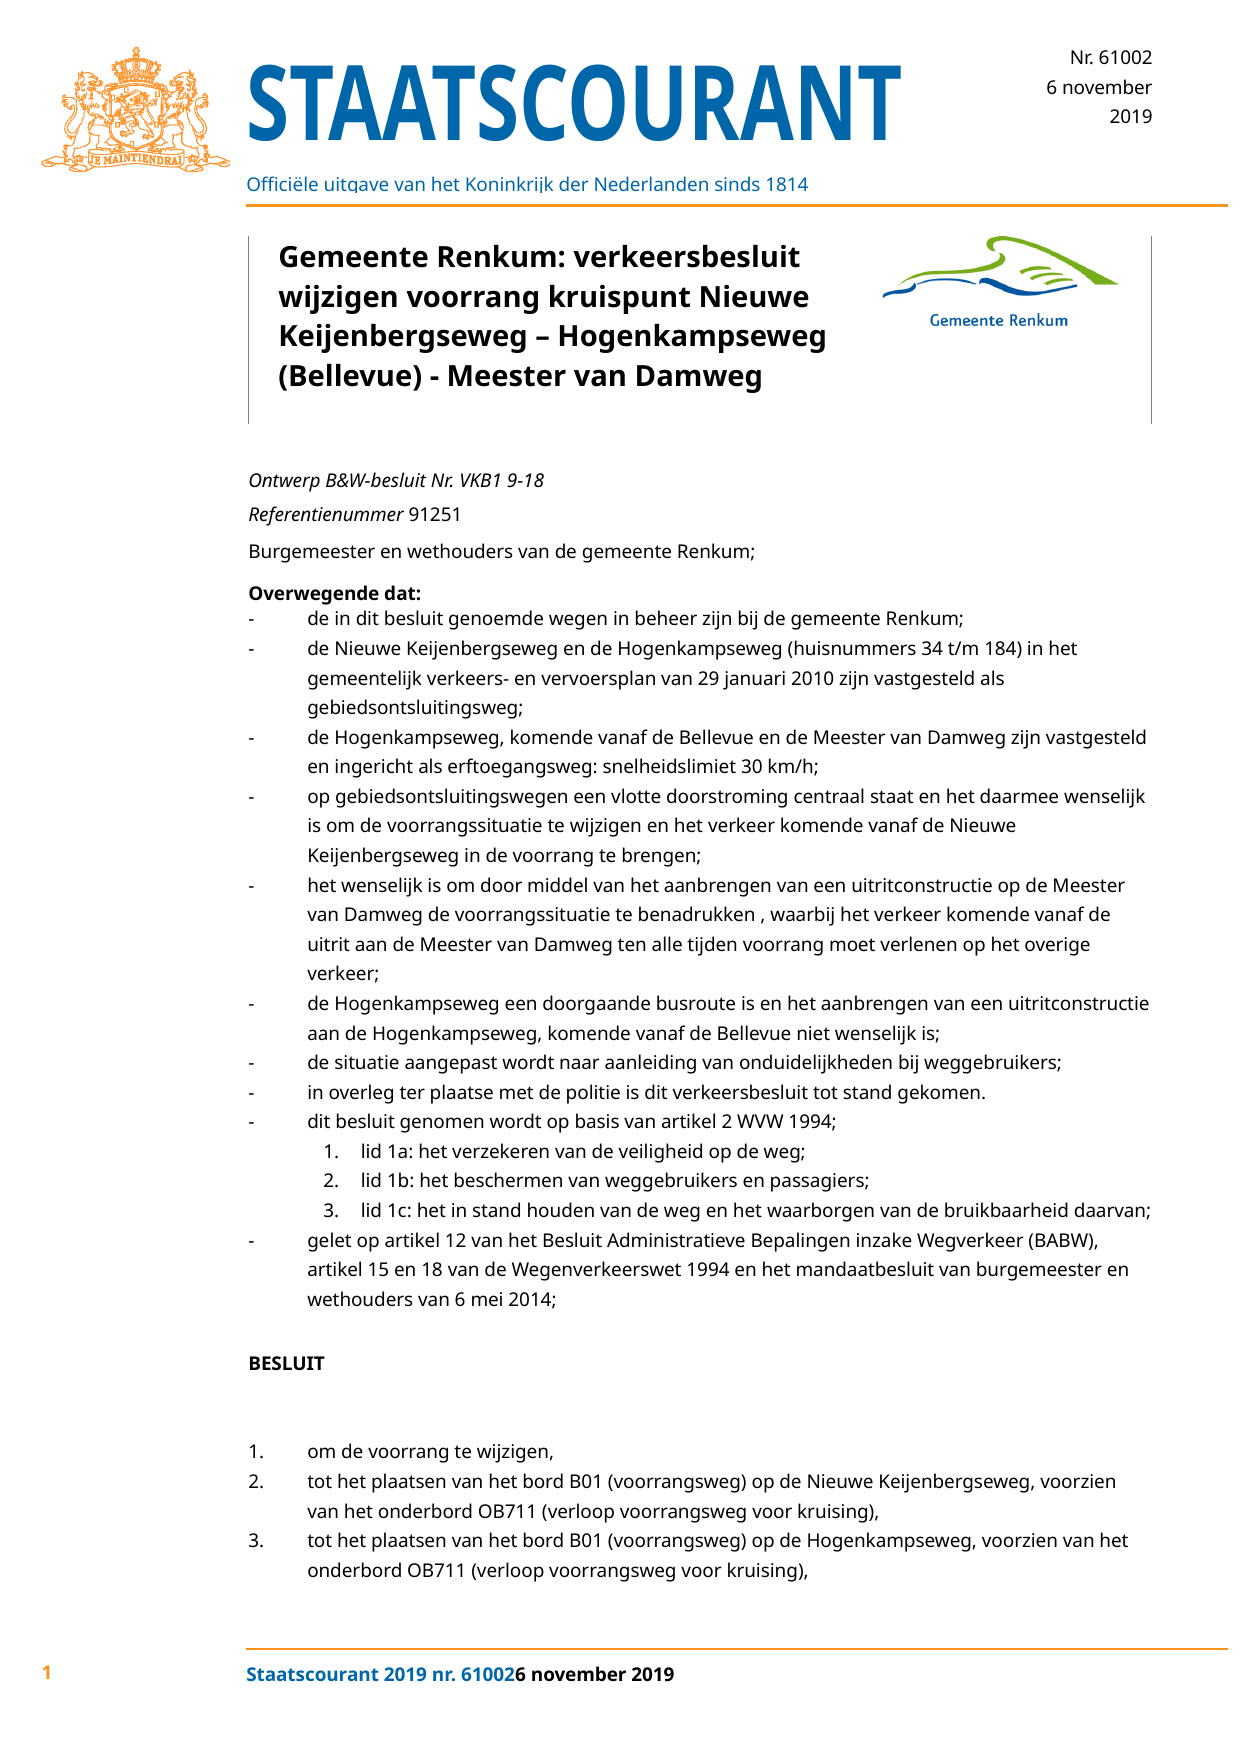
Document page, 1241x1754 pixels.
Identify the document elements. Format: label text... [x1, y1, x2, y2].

list de Hogenkampseweg, komende vanaf de Bellevue en de Meester van Damweg zijn vastgesteld en ingericht als erftoegangsweg: snelheidslimiet 30 km/h; [248, 724, 1152, 779]
text Ontwerp B&W-besluit Nr. VKB1 9-18 [248, 467, 1152, 493]
table_header Gemeente Renkum: verkeersbesluit wijzigen voorrang kruispunt Nieuwe Keijenbergseweg – Hogenkampseweg (Bellevue) - Meester van Damweg [249, 236, 850, 424]
list lid 1c: het in stand houden van de weg en het waarborgen van de bruikbaarheid daarvan; [323, 1197, 1152, 1223]
list dit besluit genomen wordt op basis van artikel 2 WVW 1994; [248, 1108, 1152, 1134]
text Referentienummer 91251 [248, 501, 1152, 527]
list om de voorrang te wijzigen, [248, 1439, 1152, 1464]
text BESLUIT [248, 1350, 1152, 1376]
list lid 1b: het beschermen van weggebruikers en passagiers; [323, 1168, 1152, 1193]
list de Nieuwe Keijenbergseweg en de Hogenkampseweg (huisnummers 34 t/m 184) in het gemeentelijk verkeers- en vervoersplan van 29 januari 2010 zijn vastgesteld als gebiedsontsluitingsweg; [248, 635, 1152, 720]
text Burgemeester en wethouders van de gemeente Renkum; [248, 538, 1152, 564]
list gelet op artikel 12 van het Besluit Administratieve Bepalingen inzake Wegverkeer (BABW), artikel 15 en 18 van de Wegenverkeerswet 1994 en het mandaatbesluit van burgemeester en wethouders van 6 mei 2014; [248, 1227, 1152, 1312]
picture [882, 236, 1119, 326]
list het wenselijk is om door middel van het aanbrengen van een uitritconstructie op de Meester van Damweg de voorrangssituatie te benadrukken , waarbij het verkeer komende vanaf de uitrit aan de Meester van Damweg ten alle tijden voorrang moet verlenen op het overige verkeer; [248, 872, 1152, 986]
list de in dit besluit genoemde wegen in beheer zijn bij de gemeente Renkum; [248, 606, 1152, 631]
text Overwegende dat: [248, 580, 1152, 606]
list tot het plaatsen van het bord B01 (voorrangsweg) op de Nieuwe Keijenbergseweg, voorzien van het onderbord OB711 (verloop voorrangsweg voor kruising), [248, 1468, 1152, 1523]
list lid 1a: het verzekeren van de veiligheid op de weg; [323, 1138, 1152, 1164]
list op gebiedsontsluitingswegen een vlotte doorstroming centraal staat en het daarmee wenselijk is om de voorrangssituatie te wijzigen en het verkeer komende vanaf de Nieuwe Keijenbergseweg in de voorrang te brengen; [248, 783, 1152, 868]
picture [41, 47, 231, 172]
list in overleg ter plaatse met de politie is dit verkeersbesluit tot stand gekomen. [248, 1079, 1152, 1104]
table_header [850, 236, 1151, 424]
list de situatie aangepast wordt naar aanleiding van onduidelijkheden bij weggebruikers; [248, 1049, 1152, 1075]
list de Hogenkampseweg een doorgaande busroute is en het aanbrengen van een uitritconstructie aan de Hogenkampseweg, komende vanaf de Bellevue niet wenselijk is; [248, 990, 1152, 1045]
list tot het plaatsen van het bord B01 (voorrangsweg) op de Hogenkampseweg, voorzien van het onderbord OB711 (verloop voorrangsweg voor kruising), [248, 1527, 1152, 1583]
